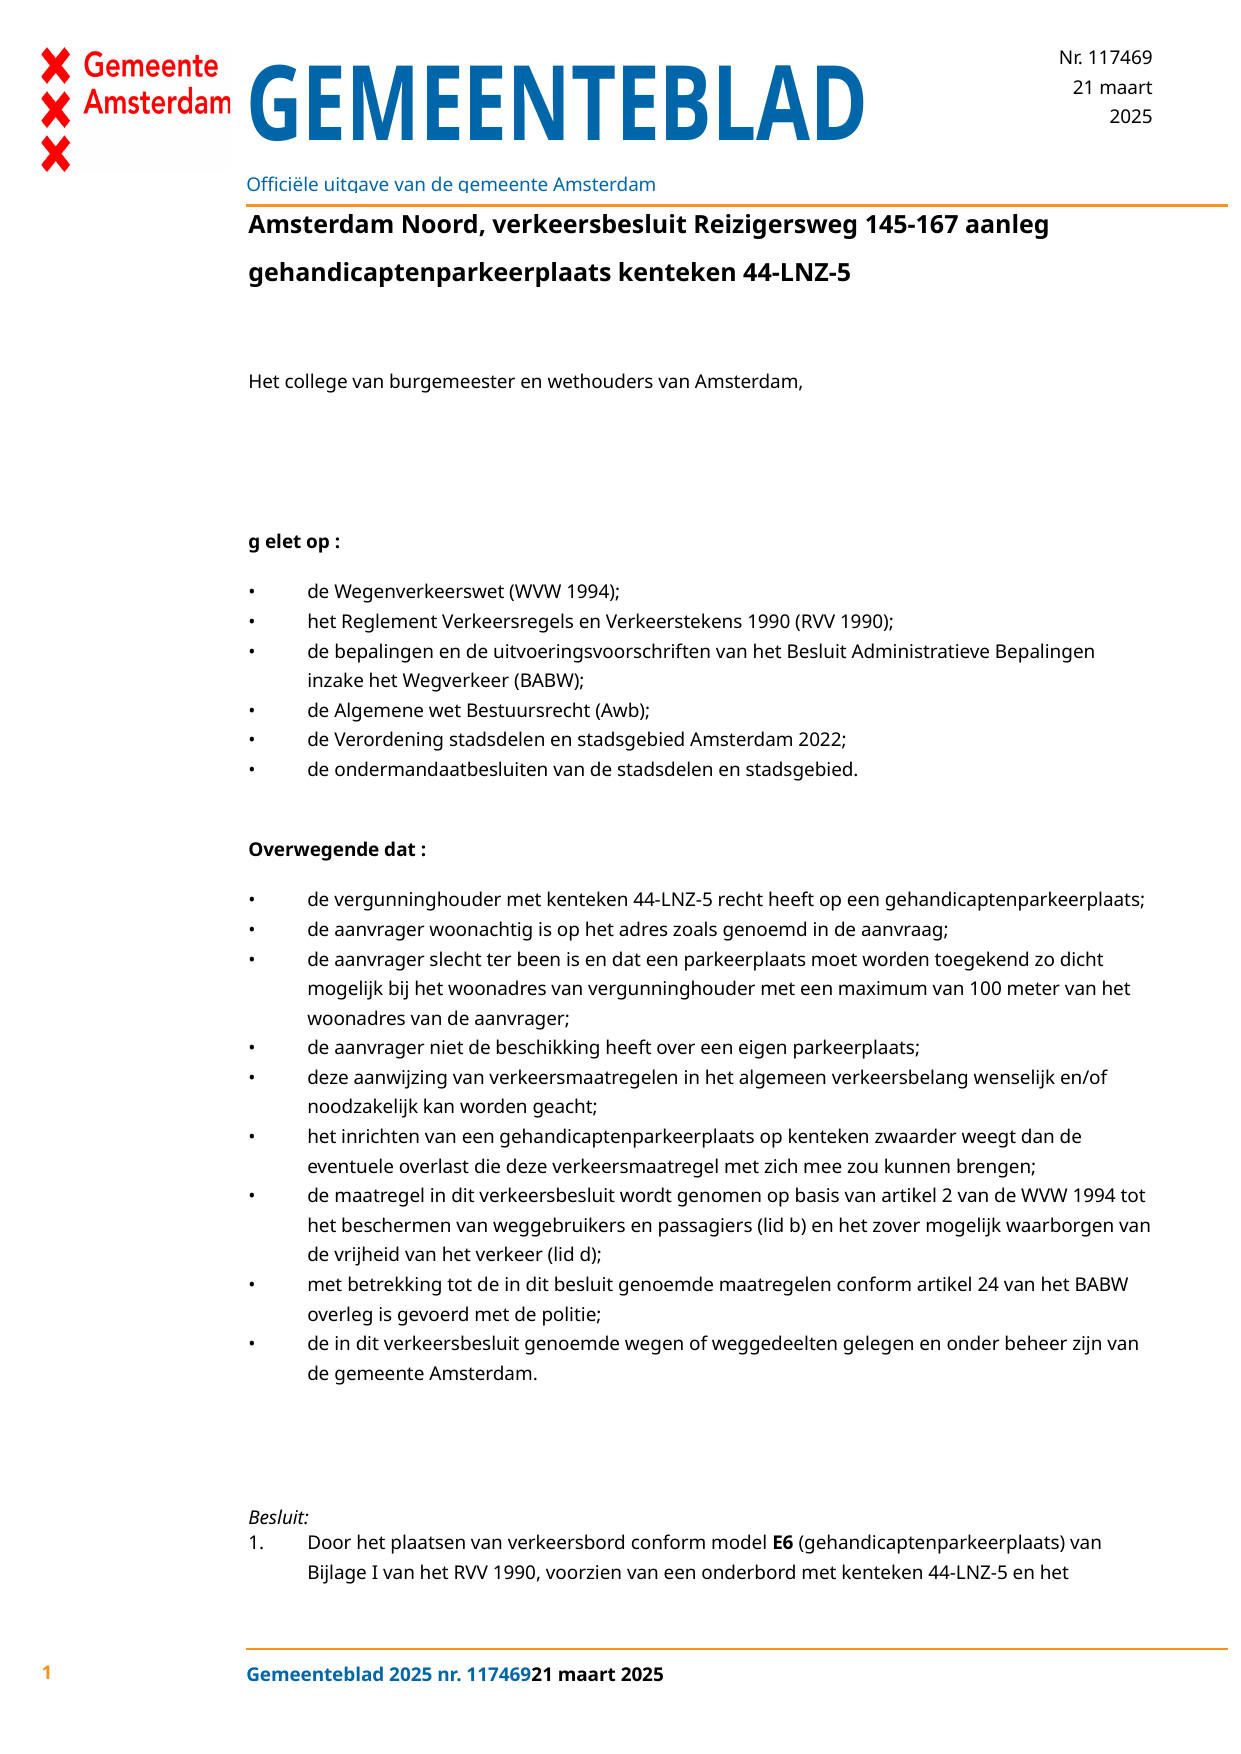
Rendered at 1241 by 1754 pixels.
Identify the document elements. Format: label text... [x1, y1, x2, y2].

list het Reglement Verkeersregels en Verkeerstekens 1990 (RVV 1990); [248, 608, 1152, 634]
picture [41, 47, 231, 172]
list de ondermandaatbesluiten van de stadsdelen en stadsgebied. [248, 756, 1152, 782]
list de bepalingen en de uitvoeringsvoorschriften van het Besluit Administratieve Bepalingen inzake het Wegverkeer (BABW); [248, 638, 1152, 693]
list de Verordening stadsdelen en stadsgebied Amsterdam 2022; [248, 727, 1152, 752]
list de aanvrager slecht ter been is en dat een parkeerplaats moet worden toegekend zo dicht mogelijk bij het woonadres van vergunninghouder met een maximum van 100 meter van het woonadres van de aanvrager; [248, 946, 1152, 1031]
list het inrichten van een gehandicaptenparkeerplaats op kenteken zwaarder weegt dan de eventuele overlast die deze verkeersmaatregel met zich mee zou kunnen brengen; [248, 1123, 1152, 1178]
text Het college van burgemeester en wethouders van Amsterdam, [248, 368, 1152, 394]
list Door het plaatsen van verkeersbord conform model E6 (gehandicaptenparkeerplaats) van Bijlage I van het RVV 1990, voorzien van een onderbord met kenteken 44-LNZ-5 en het [248, 1529, 1152, 1585]
list de maatregel in dit verkeersbesluit wordt genomen op basis van artikel 2 van de WVW 1994 tot het beschermen van weggebruikers en passagiers (lid b) en het zover mogelijk waarborgen van de vrijheid van het verkeer (lid d); [248, 1182, 1152, 1267]
text Besluit: [248, 1504, 1152, 1529]
list de aanvrager woonachtig is op het adres zoals genoemd in de aanvraag; [248, 916, 1152, 942]
text g elet op : [248, 528, 1152, 554]
list de aanvrager niet de beschikking heeft over een eigen parkeerplaats; [248, 1034, 1152, 1060]
list deze aanwijzing van verkeersmaatregelen in het algemeen verkeersbelang wenselijk en/of noodzakelijk kan worden geacht; [248, 1064, 1152, 1119]
list de in dit verkeersbesluit genoemde wegen of weggedeelten gelegen en onder beheer zijn van de gemeente Amsterdam. [248, 1330, 1152, 1386]
text Amsterdam Noord, verkeersbesluit Reizigersweg 145-167 aanleg gehandicaptenparkeerplaats kenteken 44-LNZ-5 [248, 207, 1152, 288]
list de Wegenverkeerswet (WVW 1994); [248, 579, 1152, 604]
list de Algemene wet Bestuursrecht (Awb); [248, 697, 1152, 723]
list de vergunninghouder met kenteken 44-LNZ-5 recht heeft op een gehandicaptenparkeerplaats; [248, 887, 1152, 912]
list met betrekking tot de in dit besluit genoemde maatregelen conform artikel 24 van het BABW overleg is gevoerd met de politie; [248, 1271, 1152, 1326]
text Overwegende dat : [248, 836, 1152, 862]
